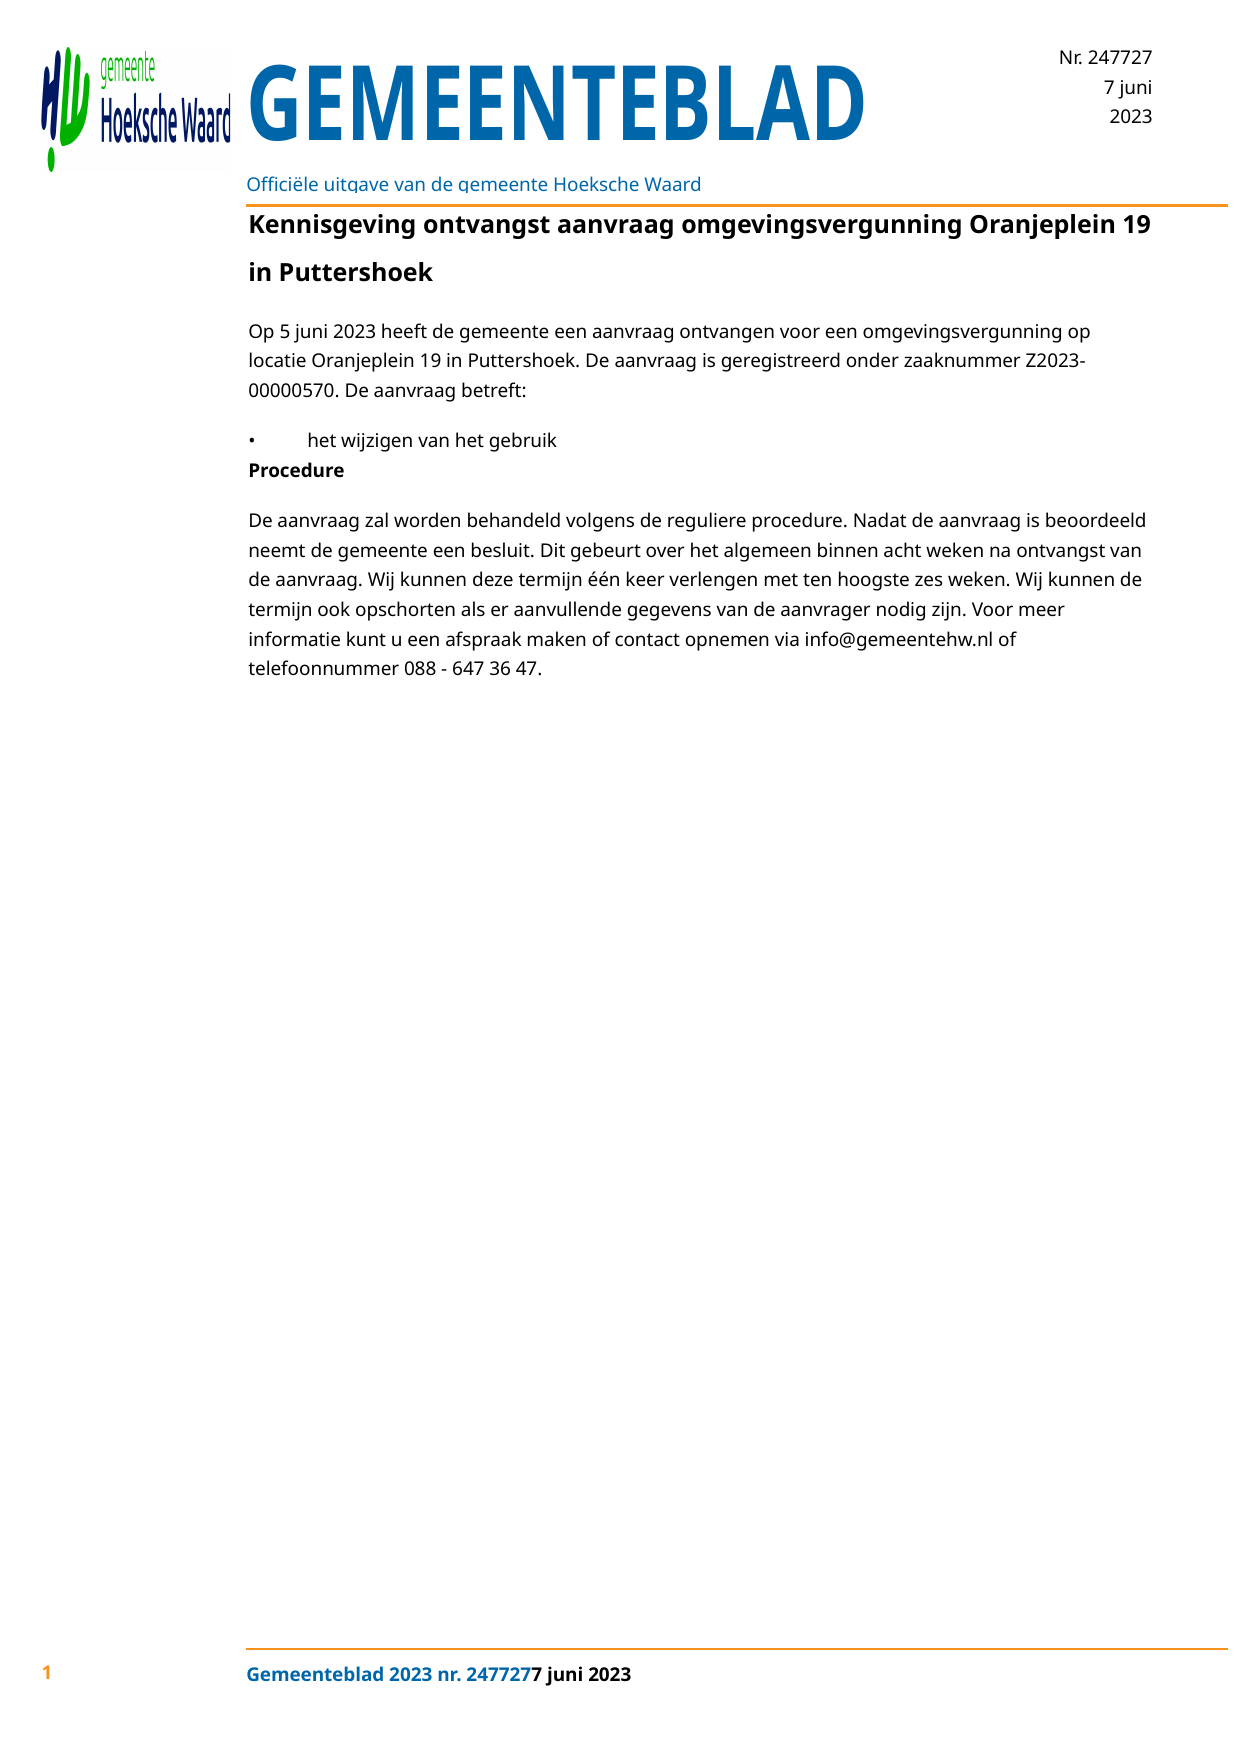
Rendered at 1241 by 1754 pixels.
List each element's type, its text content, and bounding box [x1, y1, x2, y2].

text De aanvraag zal worden behandeld volgens de reguliere procedure. Nadat de aanvraag is beoordeeld neemt de gemeente een besluit. Dit gebeurt over het algemeen binnen acht weken na ontvangst van de aanvraag. Wij kunnen deze termijn één keer verlengen met ten hoogste zes weken. Wij kunnen de termijn ook opschorten als er aanvullende gegevens van de aanvrager nodig zijn. Voor meer informatie kunt u een afspraak maken of contact opnemen via info@gemeentehw.nl of telefoonnummer 088 - 647 36 47. [248, 507, 1152, 681]
text Kennisgeving ontvangst aanvraag omgevingsvergunning Oranjeplein 19 in Puttershoek [248, 207, 1152, 288]
text Procedure [248, 457, 1152, 483]
list het wijzigen van het gebruik [248, 427, 1152, 453]
picture [41, 47, 231, 172]
text Op 5 juni 2023 heeft de gemeente een aanvraag ontvangen voor een omgevingsvergunning op locatie Oranjeplein 19 in Puttershoek. De aanvraag is geregistreerd onder zaaknummer Z2023-00000570. De aanvraag betreft: [248, 318, 1152, 403]
